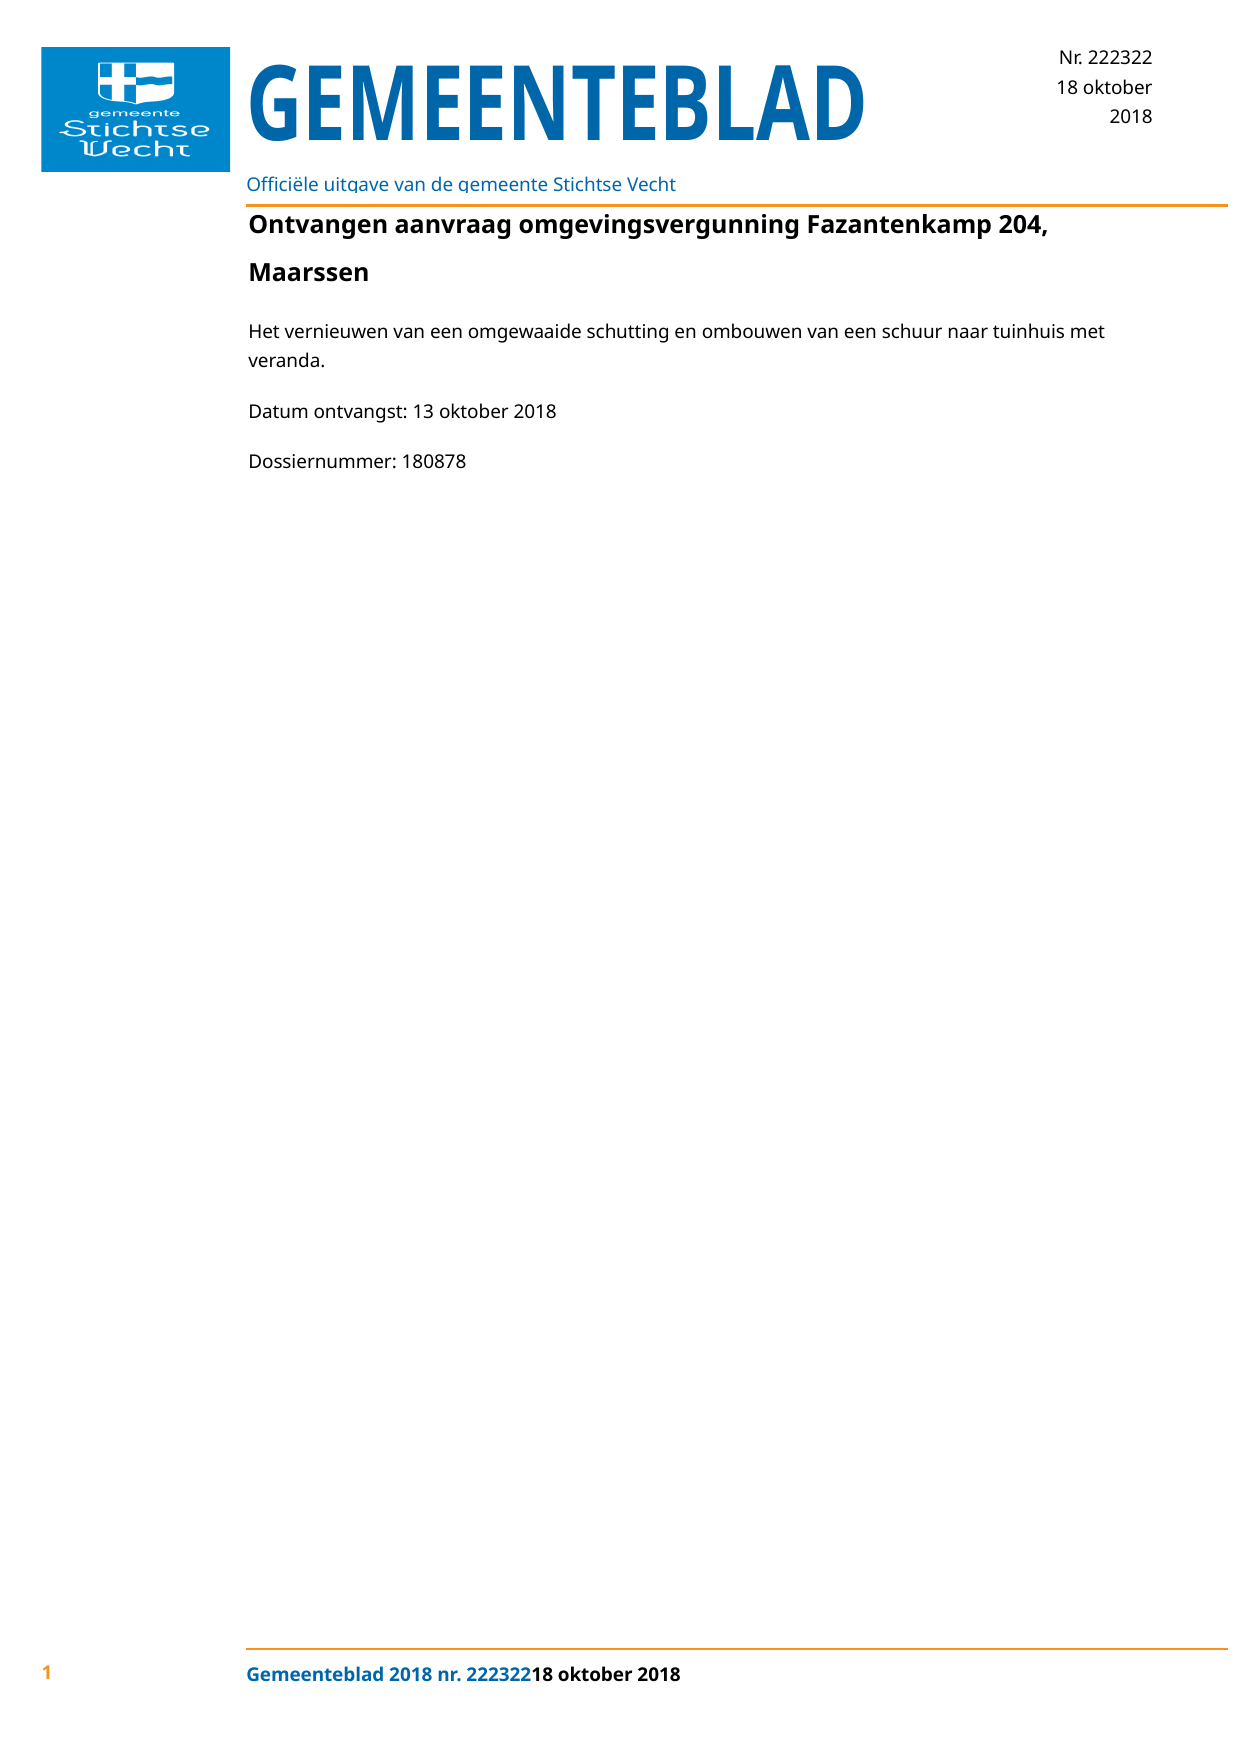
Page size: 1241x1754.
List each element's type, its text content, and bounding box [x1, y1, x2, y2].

picture [99, 63, 135, 101]
text Datum ontvangst: 13 oktober 2018 [248, 398, 1152, 424]
picture [137, 63, 174, 103]
text Dossiernummer: 180878 [248, 448, 1152, 474]
text Het vernieuwen van een omgewaaide schutting en ombouwen van een schuur naar tuinhuis met veranda. [248, 318, 1152, 373]
text Ontvangen aanvraag omgevingsvergunning Fazantenkamp 204, Maarssen [248, 207, 1152, 288]
